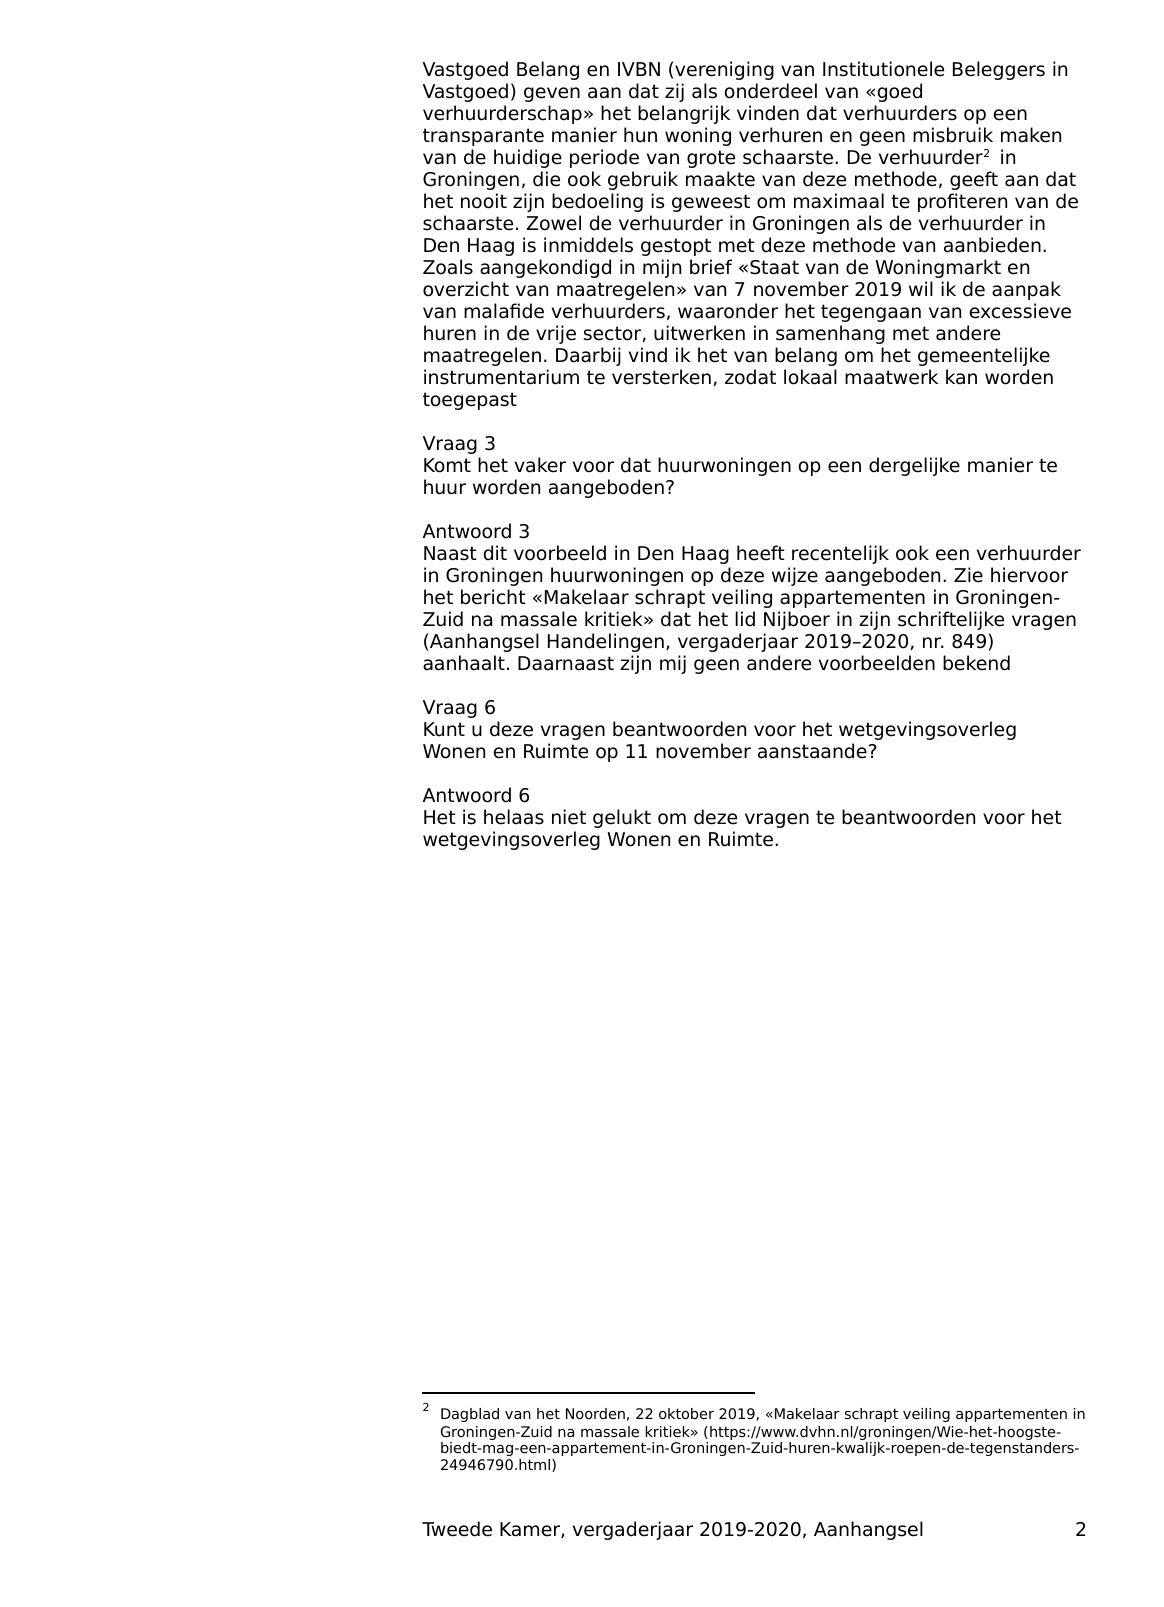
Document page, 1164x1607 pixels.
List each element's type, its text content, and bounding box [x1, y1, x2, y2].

text Dagblad van het Noorden, 22 oktober 2019, «Makelaar schrapt veiling appartementen in Groningen-Zuid na massale kritiek» (https://www.dvhn.nl/groningen/Wie-het-hoogste-biedt-mag-een-appartement-in-Groningen-Zuid-huren-kwalijk-roepen-de-tegenstanders-24946790.html) [422, 1402, 1087, 1474]
text Antwoord 6 [422, 785, 1087, 807]
text Het is helaas niet gelukt om deze vragen te beantwoorden voor het wetgevingsoverleg Wonen en Ruimte. [422, 807, 1087, 851]
text Vraag 6 [422, 697, 1087, 719]
text Kunt u deze vragen beantwoorden voor het wetgevingsoverleg Wonen en Ruimte op 11 november aanstaande? [422, 719, 1087, 763]
text Komt het vaker voor dat huurwoningen op een dergelijke manier te huur worden aangeboden? [422, 455, 1087, 499]
text Zoals aangekondigd in mijn brief «Staat van de Woningmarkt en overzicht van maatregelen» van 7 november 2019 wil ik de aanpak van malafide verhuurders, waaronder het tegengaan van excessieve huren in de vrije sector, uitwerken in samenhang met andere maatregelen. Daarbij vind ik het van belang om het gemeentelijke instrumentarium te versterken, zodat lokaal maatwerk kan worden toegepast [422, 257, 1087, 411]
text Vastgoed Belang en IVBN (vereniging van Institutionele Beleggers in Vastgoed) geven aan dat zij als onderdeel van «goed verhuurderschap» het belangrijk vinden dat verhuurders op een transparante manier hun woning verhuren en geen misbruik maken van de huidige periode van grote schaarste. De verhuurder in Groningen, die ook gebruik maakte van deze methode, geeft aan dat het nooit zijn bedoeling is geweest om maximaal te profiteren van de schaarste. Zowel de verhuurder in Groningen als de verhuurder in Den Haag is inmiddels gestopt met deze methode van aanbieden. [422, 59, 1087, 257]
text Vraag 3 [422, 433, 1087, 455]
text Naast dit voorbeeld in Den Haag heeft recentelijk ook een verhuurder in Groningen huurwoningen op deze wijze aangeboden. Zie hiervoor het bericht «Makelaar schrapt veiling appartementen in Groningen-Zuid na massale kritiek» dat het lid Nijboer in zijn schriftelijke vragen (Aanhangsel Handelingen, vergaderjaar 2019–2020, nr. 849) aanhaalt. Daarnaast zijn mij geen andere voorbeelden bekend [422, 543, 1087, 675]
text Antwoord 3 [422, 521, 1087, 543]
